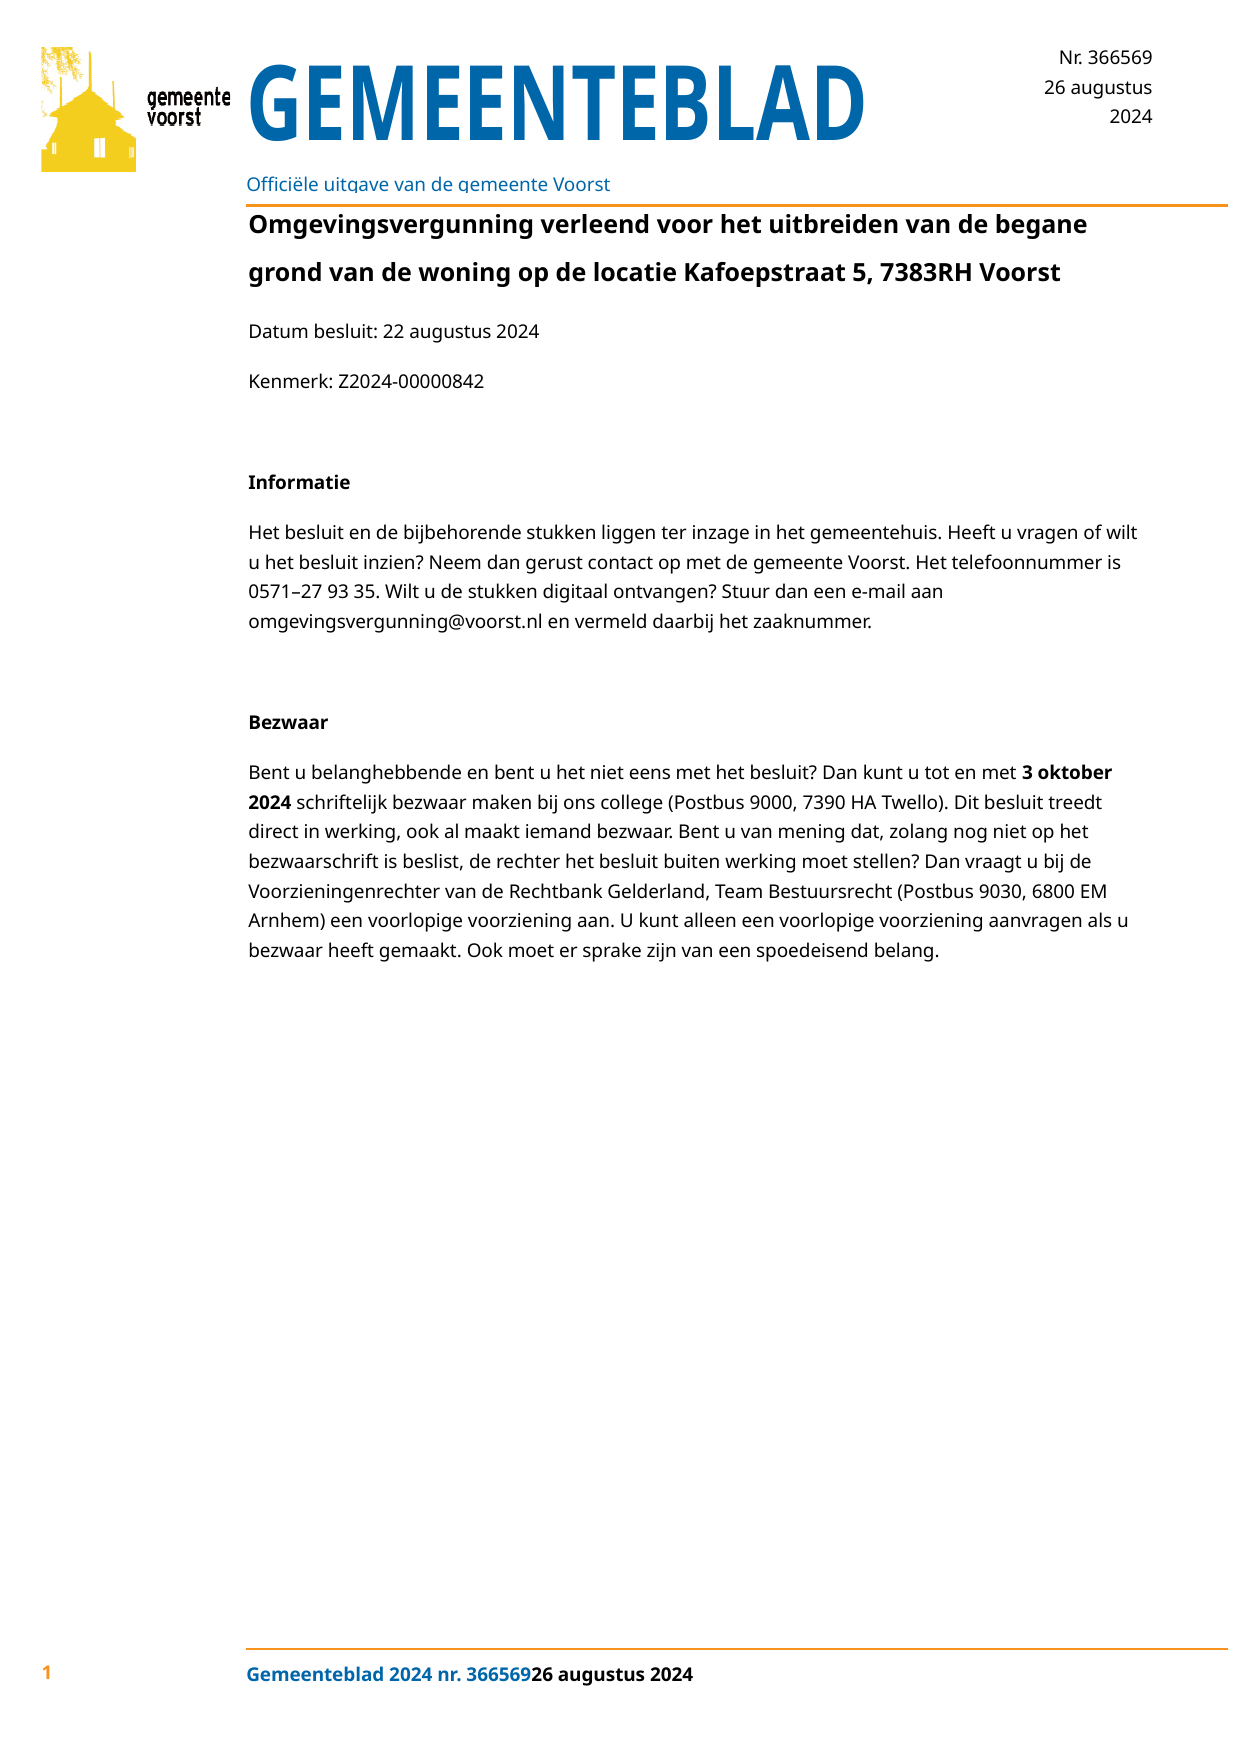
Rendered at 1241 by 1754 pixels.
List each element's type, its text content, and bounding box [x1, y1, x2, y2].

text Het besluit en de bijbehorende stukken liggen ter inzage in het gemeentehuis. Heeft u vragen of wilt u het besluit inzien? Neem dan gerust contact op met de gemeente Voorst. Het telefoonnummer is 0571–27 93 35. Wilt u de stukken digitaal ontvangen? Stuur dan een e-mail aan omgevingsvergunning@voorst.nl en vermeld daarbij het zaaknummer. [248, 519, 1152, 634]
text Bezwaar [248, 709, 1152, 735]
text Bent u belanghebbende en bent u het niet eens met het besluit? Dan kunt u tot en met 3 oktober 2024 schriftelijk bezwaar maken bij ons college (Postbus 9000, 7390 HA Twello). Dit besluit treedt direct in werking, ook al maakt iemand bezwaar. Bent u van mening dat, zolang nog niet op het bezwaarschrift is beslist, de rechter het besluit buiten werking moet stellen? Dan vraagt u bij de Voorzieningenrechter van de Rechtbank Gelderland, Team Bestuursrecht (Postbus 9030, 6800 EM Arnhem) een voorlopige voorziening aan. U kunt alleen een voorlopige voorziening aanvragen als u bezwaar heeft gemaakt. Ook moet er sprake zijn van een spoedeisend belang. [248, 759, 1152, 963]
text Datum besluit: 22 augustus 2024 [248, 318, 1152, 344]
picture [41, 47, 231, 172]
text Kenmerk: Z2024-00000842 [248, 368, 1152, 394]
text Informatie [248, 469, 1152, 495]
text Omgevingsvergunning verleend voor het uitbreiden van de begane grond van de woning op de locatie Kafoepstraat 5, 7383RH Voorst [248, 207, 1152, 288]
